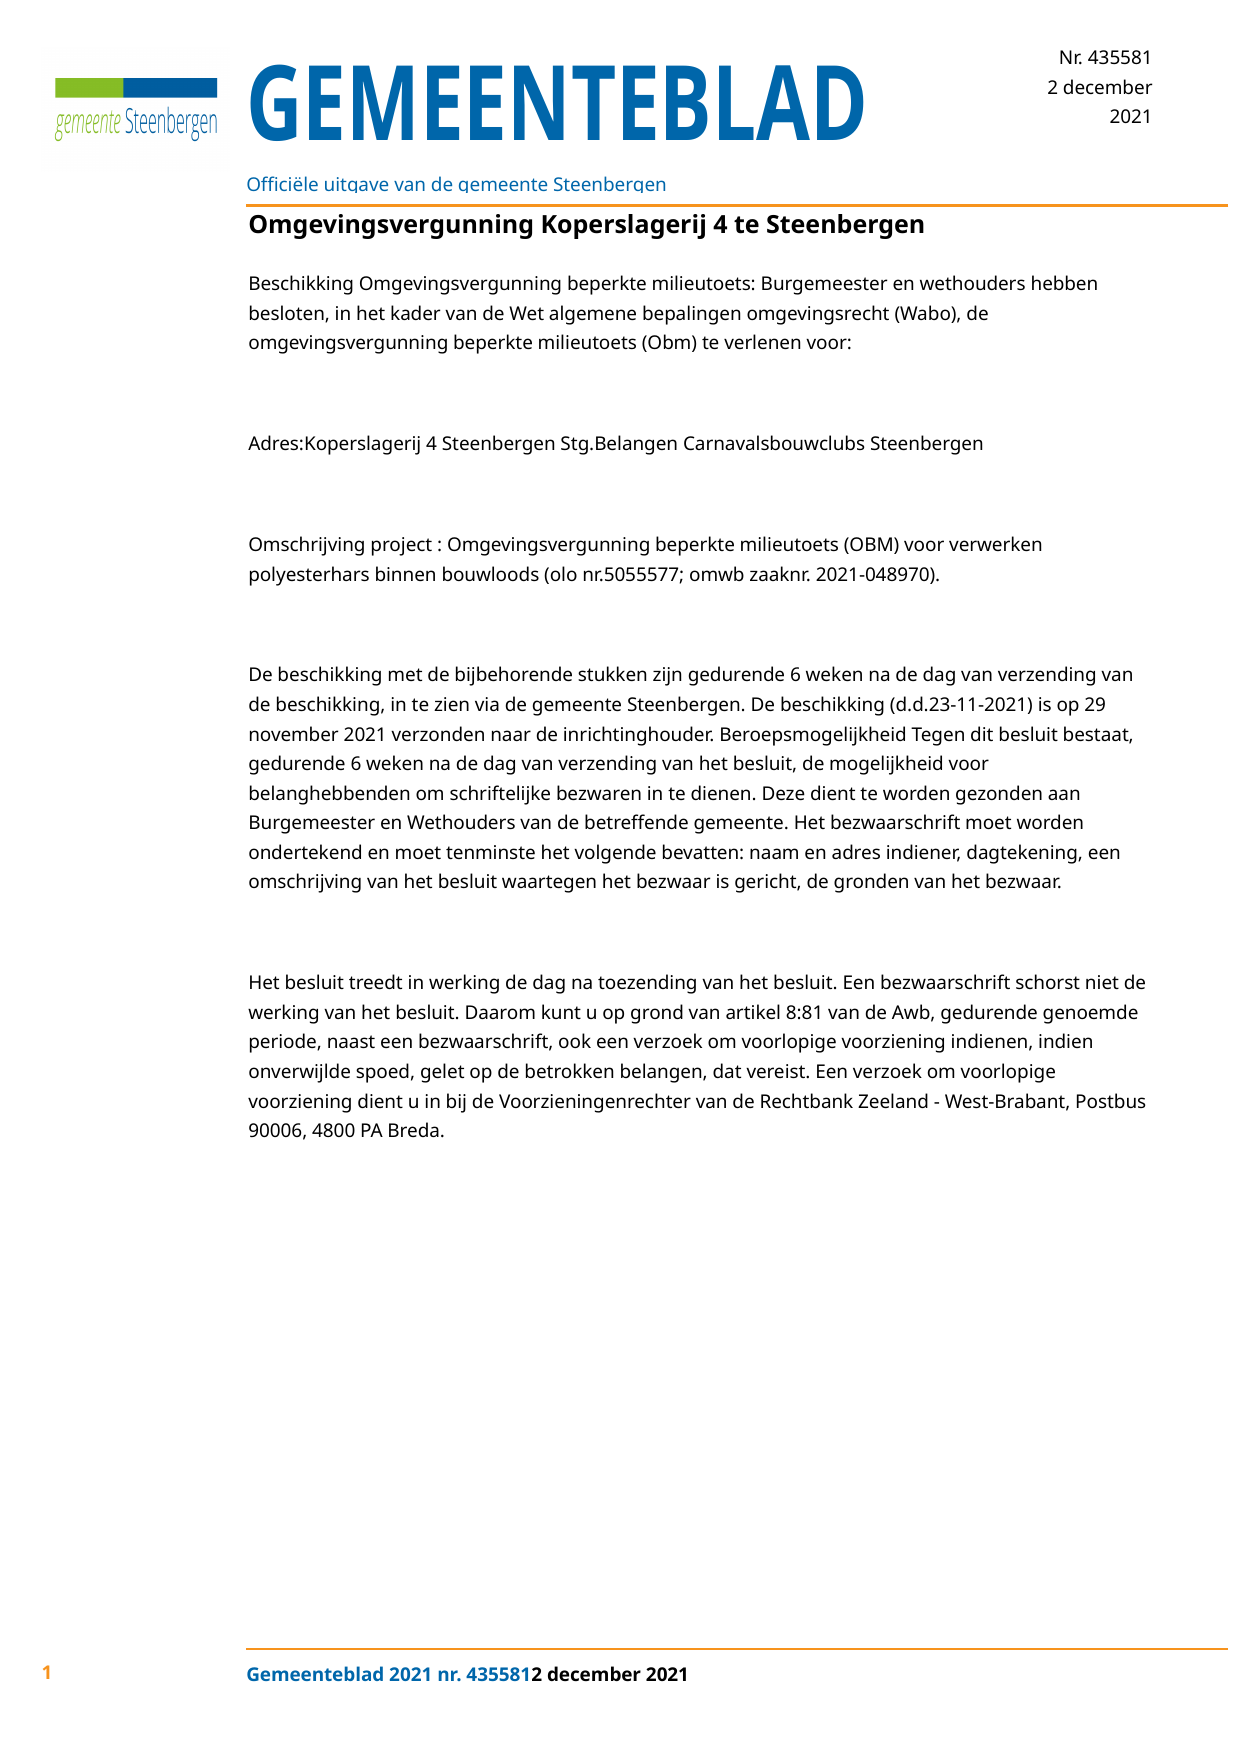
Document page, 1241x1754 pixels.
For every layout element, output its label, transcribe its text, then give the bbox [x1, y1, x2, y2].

picture [41, 47, 231, 172]
text De beschikking met de bijbehorende stukken zijn gedurende 6 weken na de dag van verzending van de beschikking, in te zien via de gemeente Steenbergen. De beschikking (d.d.23-11-2021) is op 29 november 2021 verzonden naar de inrichtinghouder. Beroepsmogelijkheid Tegen dit besluit bestaat, gedurende 6 weken na de dag van verzending van het besluit, de mogelijkheid voor belanghebbenden om schriftelijke bezwaren in te dienen. Deze dient te worden gezonden aan Burgemeester en Wethouders van de betreffende gemeente. Het bezwaarschrift moet worden ondertekend en moet tenminste het volgende bevatten: naam en adres indiener, dagtekening, een omschrijving van het besluit waartegen het bezwaar is gericht, de gronden van het bezwaar. [248, 662, 1152, 894]
text Het besluit treedt in werking de dag na toezending van het besluit. Een bezwaarschrift schorst niet de werking van het besluit. Daarom kunt u op grond van artikel 8:81 van de Awb, gedurende genoemde periode, naast een bezwaarschrift, ook een verzoek om voorlopige voorziening indienen, indien onverwijlde spoed, gelet op de betrokken belangen, dat vereist. Een verzoek om voorlopige voorziening dient u in bij de Voorzieningenrechter van de Rechtbank Zeeland - West-Brabant, Postbus 90006, 4800 PA Breda. [248, 969, 1152, 1143]
text Beschikking Omgevingsvergunning beperkte milieutoets: Burgemeester en wethouders hebben besloten, in het kader van de Wet algemene bepalingen omgevingsrecht (Wabo), de omgevingsvergunning beperkte milieutoets (Obm) te verlenen voor: [248, 270, 1152, 355]
text Omschrijving project : Omgevingsvergunning beperkte milieutoets (OBM) voor verwerken polyesterhars binnen bouwloods (olo nr.5055577; omwb zaaknr. 2021-048970). [248, 531, 1152, 586]
text Omgevingsvergunning Koperslagerij 4 te Steenbergen [248, 207, 1152, 241]
text Adres:Koperslagerij 4 Steenbergen Stg.Belangen Carnavalsbouwclubs Steenbergen [248, 430, 1152, 456]
